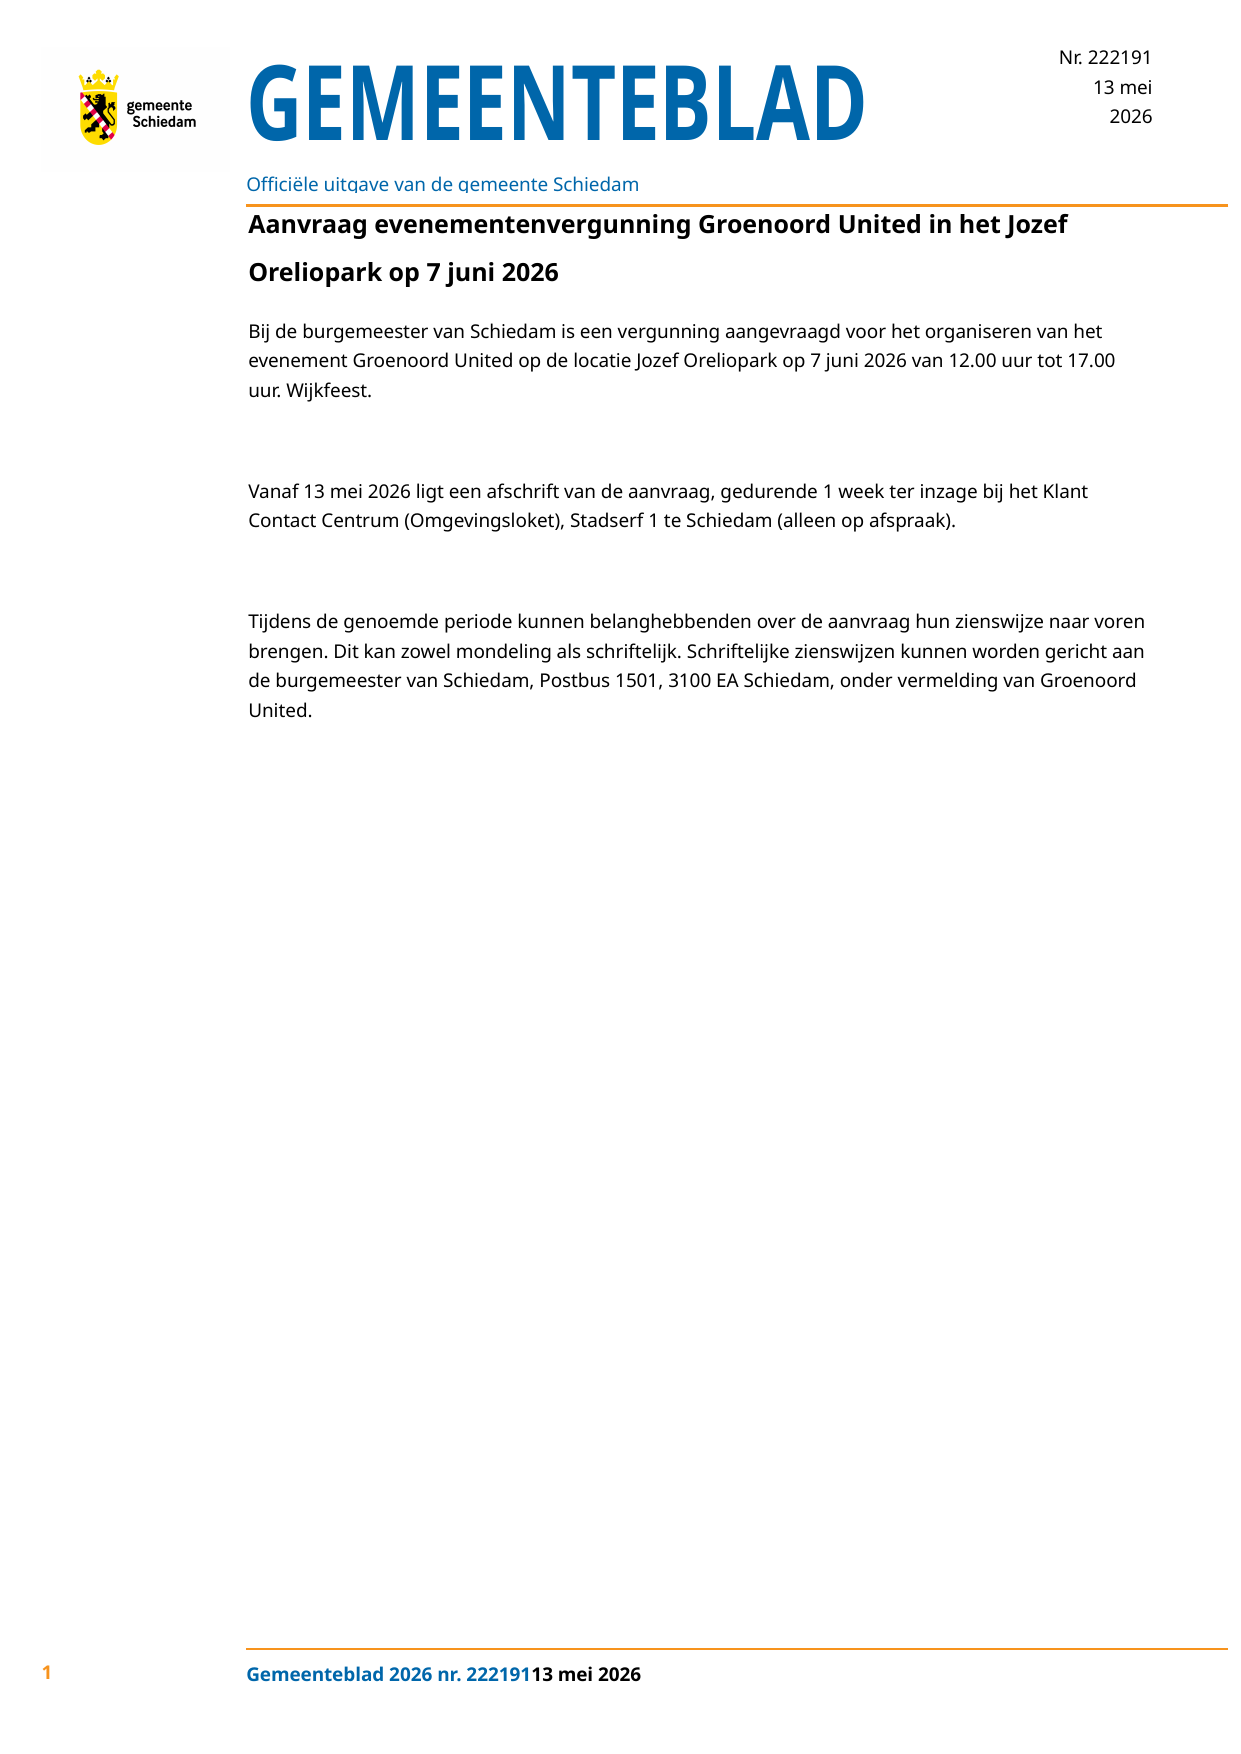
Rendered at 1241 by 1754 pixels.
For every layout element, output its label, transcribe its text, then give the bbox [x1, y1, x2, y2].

picture [41, 47, 231, 172]
text Vanaf 13 mei 2026 ligt een afschrift van de aanvraag, gedurende 1 week ter inzage bij het Klant Contact Centrum (Omgevingsloket), Stadserf 1 te Schiedam (alleen op afspraak). [248, 478, 1152, 533]
text Aanvraag evenementenvergunning Groenoord United in het Jozef Oreliopark op 7 juni 2026 [248, 207, 1152, 288]
text Bij de burgemeester van Schiedam is een vergunning aangevraagd voor het organiseren van het evenement Groenoord United op de locatie Jozef Oreliopark op 7 juni 2026 van 12.00 uur tot 17.00 uur. Wijkfeest. [248, 318, 1152, 403]
text Tijdens de genoemde periode kunnen belanghebbenden over de aanvraag hun zienswijze naar voren brengen. Dit kan zowel mondeling als schriftelijk. Schriftelijke zienswijzen kunnen worden gericht aan de burgemeester van Schiedam, Postbus 1501, 3100 EA Schiedam, onder vermelding van Groenoord United. [248, 608, 1152, 723]
